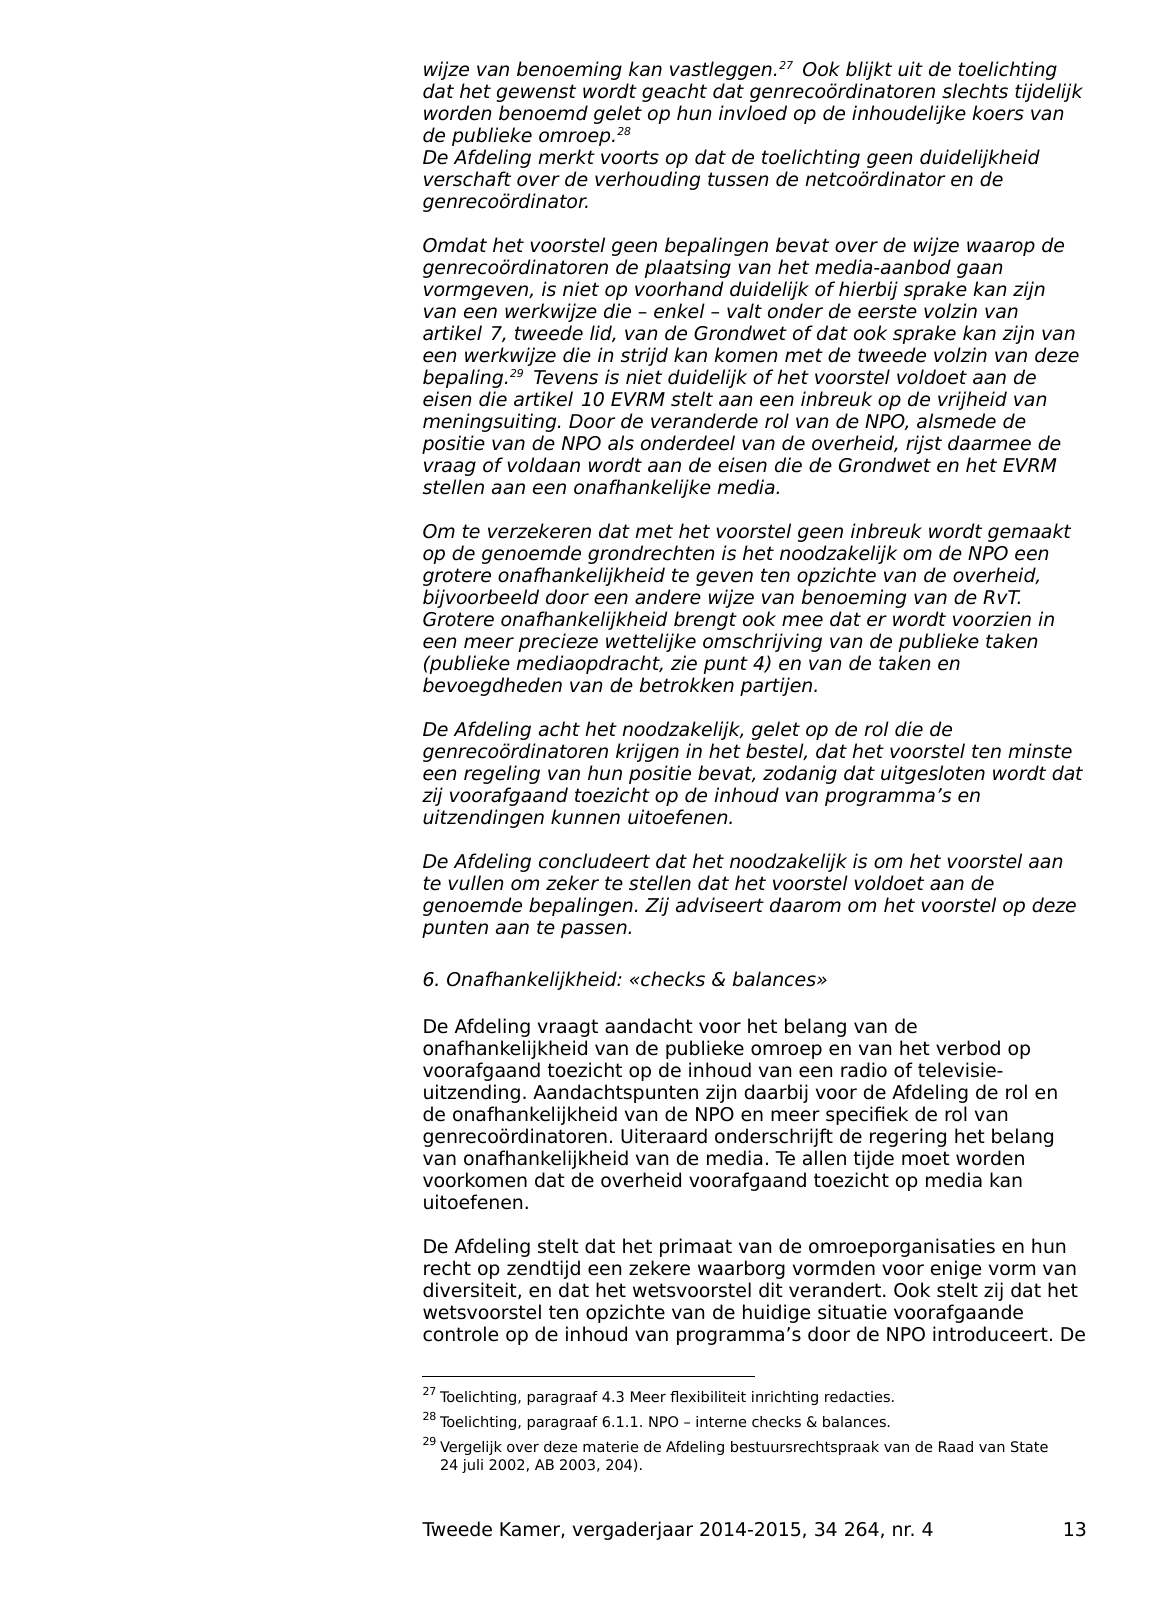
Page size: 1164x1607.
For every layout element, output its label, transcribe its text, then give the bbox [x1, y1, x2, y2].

text Vergelijk over deze materie de Afdeling bestuursrechtspraak van de Raad van State 24 juli 2002, AB 2003, 204). [422, 1435, 1087, 1474]
text De Afdeling acht het noodzakelijk, gelet op de rol die de genrecoördinatoren krijgen in het bestel, dat het voorstel ten minste een regeling van hun positie bevat, zodanig dat uitgesloten wordt dat zij voorafgaand toezicht op de inhoud van programma’s en uitzendingen kunnen uitoefenen. [422, 719, 1087, 829]
text Toelichting, paragraaf 6.1.1. NPO – interne checks & balances. [422, 1410, 1087, 1432]
subtitle 6. Onafhankelijkheid: «checks & balances» [422, 969, 1087, 991]
text De Afdeling stelt dat het primaat van de omroeporganisaties en hun recht op zendtijd een zekere waarborg vormden voor enige vorm van diversiteit, en dat het wetsvoorstel dit verandert. Ook stelt zij dat het wetsvoorstel ten opzichte van de huidige situatie voorafgaande controle op de inhoud van programma’s door de NPO introduceert. De [422, 1236, 1087, 1346]
text De Afdeling vraagt aandacht voor het belang van de onafhankelijkheid van de publieke omroep en van het verbod op voorafgaand toezicht op de inhoud van een radio of televisie-uitzending. Aandachtspunten zijn daarbij voor de Afdeling de rol en de onafhankelijkheid van de NPO en meer specifiek de rol van genrecoördinatoren. Uiteraard onderschrijft de regering het belang van onafhankelijkheid van de media. Te allen tijde moet worden voorkomen dat de overheid voorafgaand toezicht op media kan uitoefenen. [422, 1016, 1087, 1214]
text De Afdeling merkt voorts op dat de toelichting geen duidelijkheid verschaft over de verhouding tussen de netcoördinator en de genrecoördinator. [422, 147, 1087, 213]
text wijze van benoeming kan vastleggen. Ook blijkt uit de toelichting dat het gewenst wordt geacht dat genrecoördinatoren slechts tijdelijk worden benoemd gelet op hun invloed op de inhoudelijke koers van de publieke omroep. [422, 59, 1087, 147]
text De Afdeling concludeert dat het noodzakelijk is om het voorstel aan te vullen om zeker te stellen dat het voorstel voldoet aan de genoemde bepalingen. Zij adviseert daarom om het voorstel op deze punten aan te passen. [422, 851, 1087, 939]
text Om te verzekeren dat met het voorstel geen inbreuk wordt gemaakt op de genoemde grondrechten is het noodzakelijk om de NPO een grotere onafhankelijkheid te geven ten opzichte van de overheid, bijvoorbeeld door een andere wijze van benoeming van de RvT. Grotere onafhankelijkheid brengt ook mee dat er wordt voorzien in een meer precieze wettelijke omschrijving van de publieke taken (publieke mediaopdracht, zie punt 4) en van de taken en bevoegdheden van de betrokken partijen. [422, 521, 1087, 697]
text Omdat het voorstel geen bepalingen bevat over de wijze waarop de genrecoördinatoren de plaatsing van het media-aanbod gaan vormgeven, is niet op voorhand duidelijk of hierbij sprake kan zijn van een werkwijze die – enkel – valt onder de eerste volzin van artikel 7, tweede lid, van de Grondwet of dat ook sprake kan zijn van een werkwijze die in strijd kan komen met de tweede volzin van deze bepaling. Tevens is niet duidelijk of het voorstel voldoet aan de eisen die artikel 10 EVRM stelt aan een inbreuk op de vrijheid van meningsuiting. Door de veranderde rol van de NPO, alsmede de positie van de NPO als onderdeel van de overheid, rijst daarmee de vraag of voldaan wordt aan de eisen die de Grondwet en het EVRM stellen aan een onafhankelijke media. [422, 235, 1087, 499]
text Toelichting, paragraaf 4.3 Meer flexibiliteit inrichting redacties. [422, 1385, 1087, 1407]
